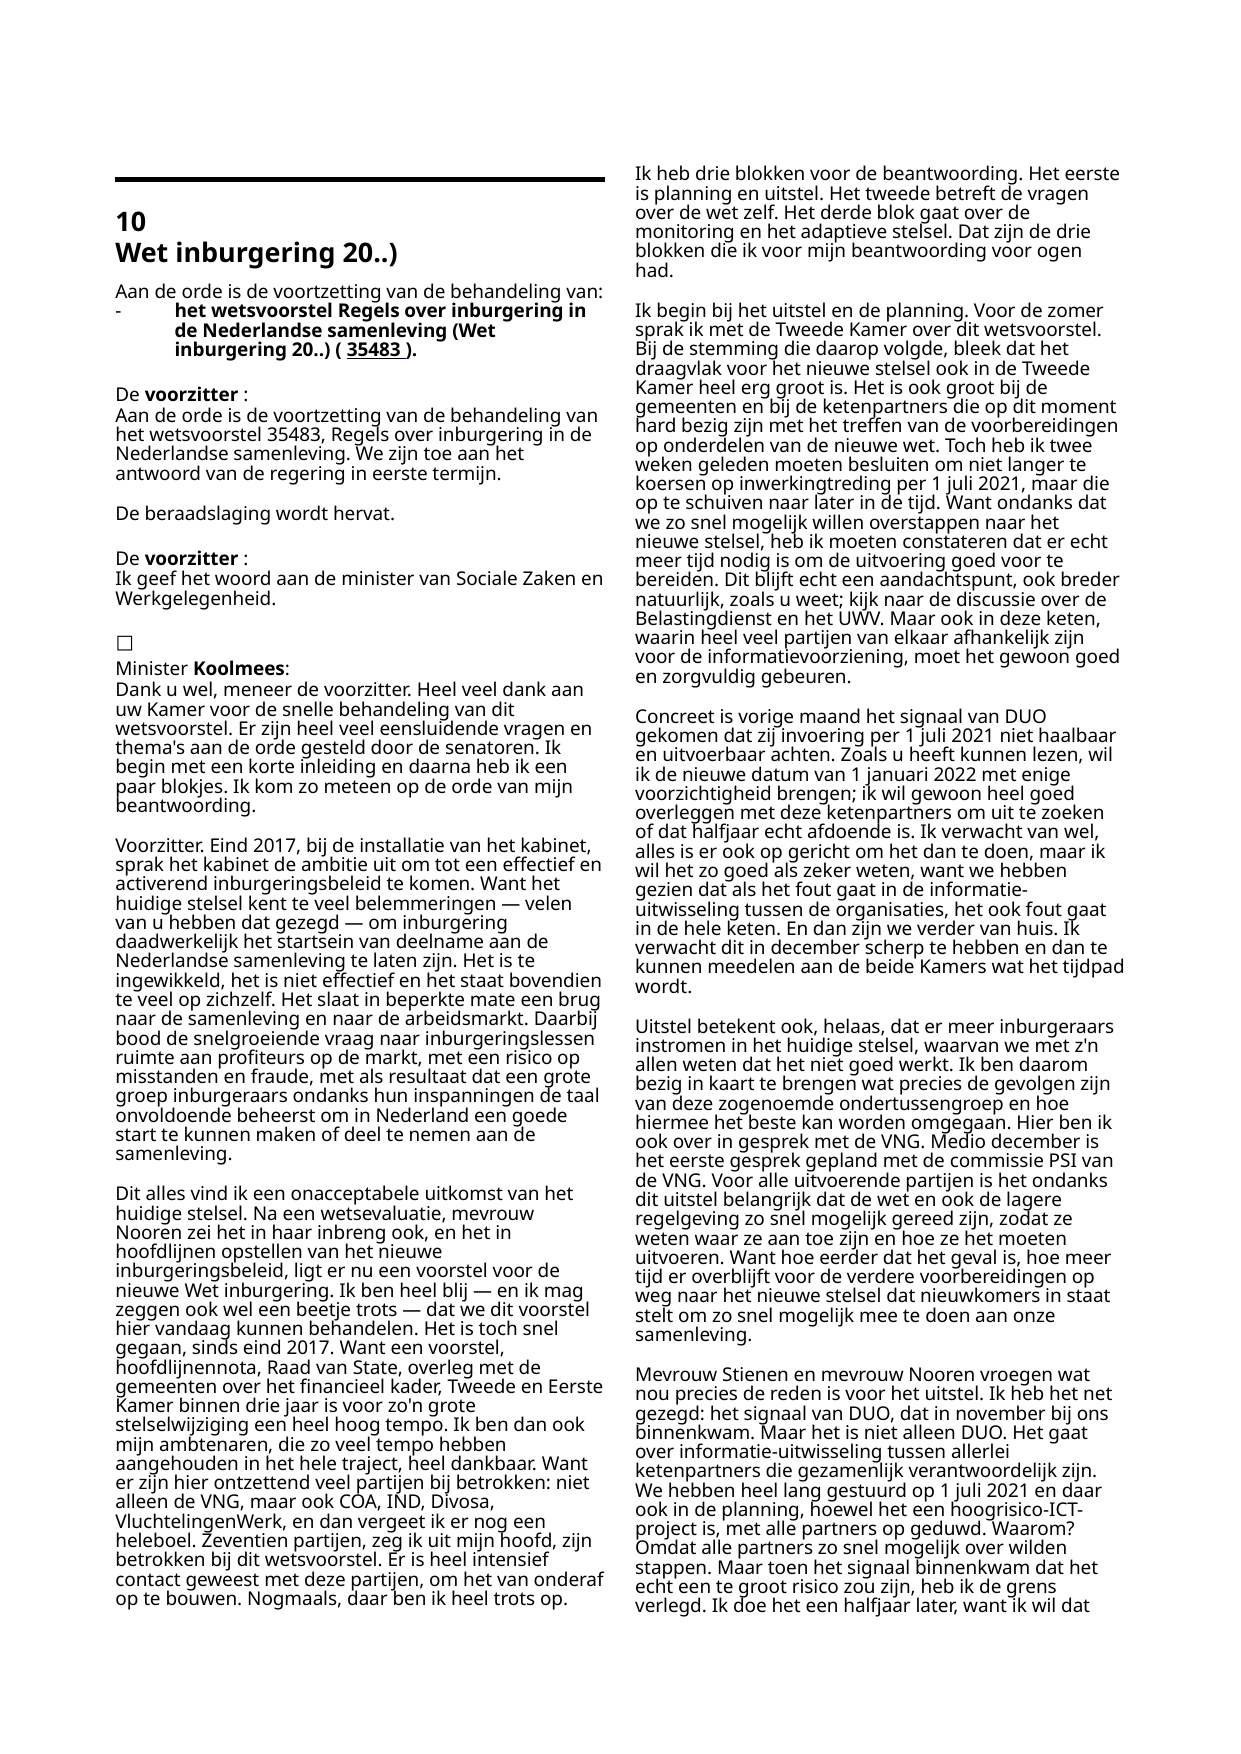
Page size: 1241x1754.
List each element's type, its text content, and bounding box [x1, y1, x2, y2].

text Wet inburgering 20..) [115, 239, 605, 283]
text Concreet is vorige maand het signaal van DUO gekomen dat zij invoering per 1 juli 2021 niet haalbaar en uitvoerbaar achten. Zoals u heeft kunnen lezen, wil ik de nieuwe datum van 1 januari 2022 met enige voorzichtigheid brengen; ik wil gewoon heel goed overleggen met deze ketenpartners om uit te zoeken of dat halfjaar echt afdoende is. Ik verwacht van wel, alles is er ook op gericht om het dan te doen, maar ik wil het zo goed als zeker weten, want we hebben gezien dat als het fout gaat in de informatie-uitwisseling tussen de organisaties, het ook fout gaat in de hele keten. En dan zijn we verder van huis. Ik verwacht dit in december scherp te hebben en dan te kunnen meedelen aan de beide Kamers wat het tijdpad wordt. [635, 708, 1125, 997]
text De beraadslaging wordt hervat. [115, 504, 605, 524]
text ⬜ [115, 630, 605, 656]
text 10 [115, 203, 605, 239]
text Dank u wel, meneer de voorzitter. Heel veel dank aan uw Kamer voor de snelle behandeling van dit wetsvoorstel. Er zijn heel veel eensluidende vragen en thema's aan de orde gesteld door de senatoren. Ik begin met een korte inleiding en daarna heb ik een paar blokjes. Ik kom zo meteen op de orde van mijn beantwoording. [115, 681, 605, 816]
text De voorzitter : [115, 381, 605, 407]
text Uitstel betekent ook, helaas, dat er meer inburgeraars instromen in het huidige stelsel, waarvan we met z'n allen weten dat het niet goed werkt. Ik ben daarom bezig in kaart te brengen wat precies de gevolgen zijn van deze zogenoemde ondertussengroep en hoe hiermee het beste kan worden omgegaan. Hier ben ik ook over in gesprek met de VNG. Medio december is het eerste gesprek gepland met de commissie PSI van de VNG. Voor alle uitvoerende partijen is het ondanks dit uitstel belangrijk dat de wet en ook de lagere regelgeving zo snel mogelijk gereed zijn, zodat ze weten waar ze aan toe zijn en hoe ze het moeten uitvoeren. Want hoe eerder dat het geval is, hoe meer tijd er overblijft voor de verdere voorbereidingen op weg naar het nieuwe stelsel dat nieuwkomers in staat stelt om zo snel mogelijk mee te doen aan onze samenleving. [635, 1018, 1125, 1345]
text Aan de orde is de voortzetting van de behandeling van: [115, 283, 605, 302]
text Voorzitter. Eind 2017, bij de installatie van het kabinet, sprak het kabinet de ambitie uit om tot een effectief en activerend inburgeringsbeleid te komen. Want het huidige stelsel kent te veel belemmeringen — velen van u hebben dat gezegd — om inburgering daadwerkelijk het startsein van deelname aan de Nederlandse samenleving te laten zijn. Het is te ingewikkeld, het is niet effectief en het staat bovendien te veel op zichzelf. Het slaat in beperkte mate een brug naar de samenleving en naar de arbeidsmarkt. Daarbij bood de snelgroeiende vraag naar inburgeringslessen ruimte aan profiteurs op de markt, met een risico op misstanden en fraude, met als resultaat dat een grote groep inburgeraars ondanks hun inspanningen de taal onvoldoende beheerst om in Nederland een goede start te kunnen maken of deel te nemen aan de samenleving. [115, 837, 605, 1164]
text Ik heb drie blokken voor de beantwoording. Het eerste is planning en uitstel. Het tweede betreft de vragen over de wet zelf. Het derde blok gaat over de monitoring en het adaptieve stelsel. Dat zijn de drie blokken die ik voor mijn beantwoording voor ogen had. [635, 165, 1125, 281]
text Ik begin bij het uitstel en de planning. Voor de zomer sprak ik met de Tweede Kamer over dit wetsvoorstel. Bij de stemming die daarop volgde, bleek dat het draagvlak voor het nieuwe stelsel ook in de Tweede Kamer heel erg groot is. Het is ook groot bij de gemeenten en bij de ketenpartners die op dit moment hard bezig zijn met het treffen van de voorbereidingen op onderdelen van de nieuwe wet. Toch heb ik twee weken geleden moeten besluiten om niet langer te koersen op inwerkingtreding per 1 juli 2021, maar die op te schuiven naar later in de tijd. Want ondanks dat we zo snel mogelijk willen overstappen naar het nieuwe stelsel, heb ik moeten constateren dat er echt meer tijd nodig is om de uitvoering goed voor te bereiden. Dit blijft echt een aandachtspunt, ook breder natuurlijk, zoals u weet; kijk naar de discussie over de Belastingdienst en het UWV. Maar ook in deze keten, waarin heel veel partijen van elkaar afhankelijk zijn voor de informatievoorziening, moet het gewoon goed en zorgvuldig gebeuren. [635, 302, 1125, 687]
text Dit alles vind ik een onacceptabele uitkomst van het huidige stelsel. Na een wetsevaluatie, mevrouw Nooren zei het in haar inbreng ook, en het in hoofdlijnen opstellen van het nieuwe inburgeringsbeleid, ligt er nu een voorstel voor de nieuwe Wet inburgering. Ik ben heel blij — en ik mag zeggen ook wel een beetje trots — dat we dit voorstel hier vandaag kunnen behandelen. Het is toch snel gegaan, sinds eind 2017. Want een voorstel, hoofdlijnennota, Raad van State, overleg met de gemeenten over het financieel kader, Tweede en Eerste Kamer binnen drie jaar is voor zo'n grote stelselwijziging een heel hoog tempo. Ik ben dan ook mijn ambtenaren, die zo veel tempo hebben aangehouden in het hele traject, heel dankbaar. Want er zijn hier ontzettend veel partijen bij betrokken: niet alleen de VNG, maar ook COA, IND, Divosa, VluchtelingenWerk, en dan vergeet ik er nog een heleboel. Zeventien partijen, zeg ik uit mijn hoofd, zijn betrokken bij dit wetsvoorstel. Er is heel intensief contact geweest met deze partijen, om het van onderaf op te bouwen. Nogmaals, daar ben ik heel trots op. [115, 1185, 605, 1609]
list het wetsvoorstel Regels over inburgering in de Nederlandse samenleving (Wet inburgering 20..) ( 35483 ). [115, 302, 605, 360]
text Mevrouw Stienen en mevrouw Nooren vroegen wat nou precies de reden is voor het uitstel. Ik heb het net gezegd: het signaal van DUO, dat in november bij ons binnenkwam. Maar het is niet alleen DUO. Het gaat over informatie-uitwisseling tussen allerlei ketenpartners die gezamenlijk verantwoordelijk zijn. We hebben heel lang gestuurd op 1 juli 2021 en daar ook in de planning, hoewel het een hoogrisico-ICT-project is, met alle partners op geduwd. Waarom? Omdat alle partners zo snel mogelijk over wilden stappen. Maar toen het signaal binnenkwam dat het echt een te groot risico zou zijn, heb ik de grens verlegd. Ik doe het een halfjaar later, want ik wil dat [635, 1366, 1125, 1616]
text Minister Koolmees: [115, 656, 605, 681]
text De voorzitter : [115, 545, 605, 570]
text Ik geef het woord aan de minister van Sociale Zaken en Werkgelegenheid. [115, 570, 605, 609]
text Aan de orde is de voortzetting van de behandeling van het wetsvoorstel 35483, Regels over inburgering in de Nederlandse samenleving. We zijn toe aan het antwoord van de regering in eerste termijn. [115, 407, 605, 484]
